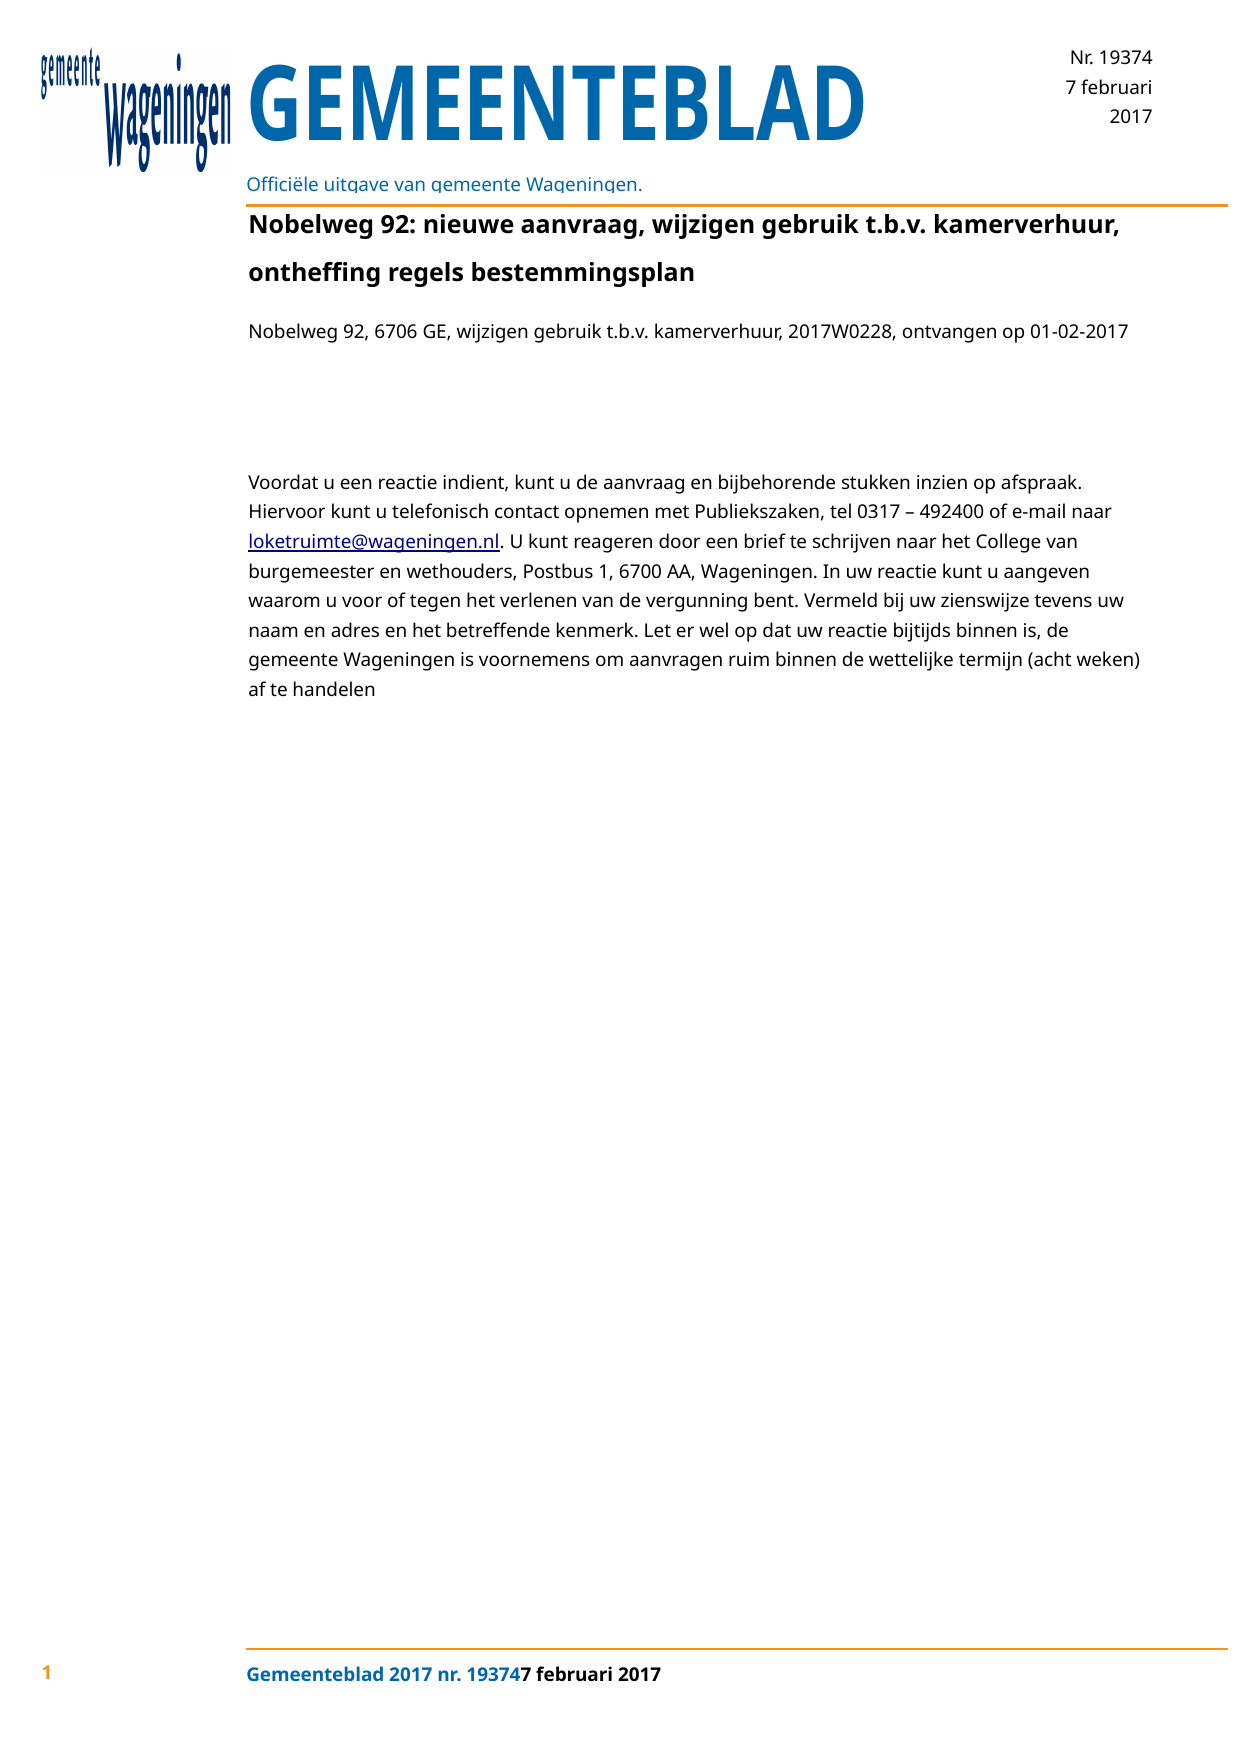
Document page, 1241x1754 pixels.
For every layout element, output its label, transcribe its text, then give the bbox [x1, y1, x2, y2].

picture [41, 47, 231, 172]
text Voordat u een reactie indient, kunt u de aanvraag en bijbehorende stukken inzien op afspraak. Hiervoor kunt u telefonisch contact opnemen met Publiekszaken, tel 0317 – 492400 of e-mail naar loketruimte@wageningen.nl. U kunt reageren door een brief te schrijven naar het College van burgemeester en wethouders, Postbus 1, 6700 AA, Wageningen. In uw reactie kunt u aangeven waarom u voor of tegen het verlenen van de vergunning bent. Vermeld bij uw zienswijze tevens uw naam en adres en het betreffende kenmerk. Let er wel op dat uw reactie bijtijds binnen is, de gemeente Wageningen is voornemens om aanvragen ruim binnen de wettelijke termijn (acht weken) af te handelen [248, 469, 1152, 702]
text Nobelweg 92, 6706 GE, wijzigen gebruik t.b.v. kamerverhuur, 2017W0228, ontvangen op 01-02-2017 [248, 318, 1152, 344]
text Nobelweg 92: nieuwe aanvraag, wijzigen gebruik t.b.v. kamerverhuur, ontheffing regels bestemmingsplan [248, 207, 1152, 288]
